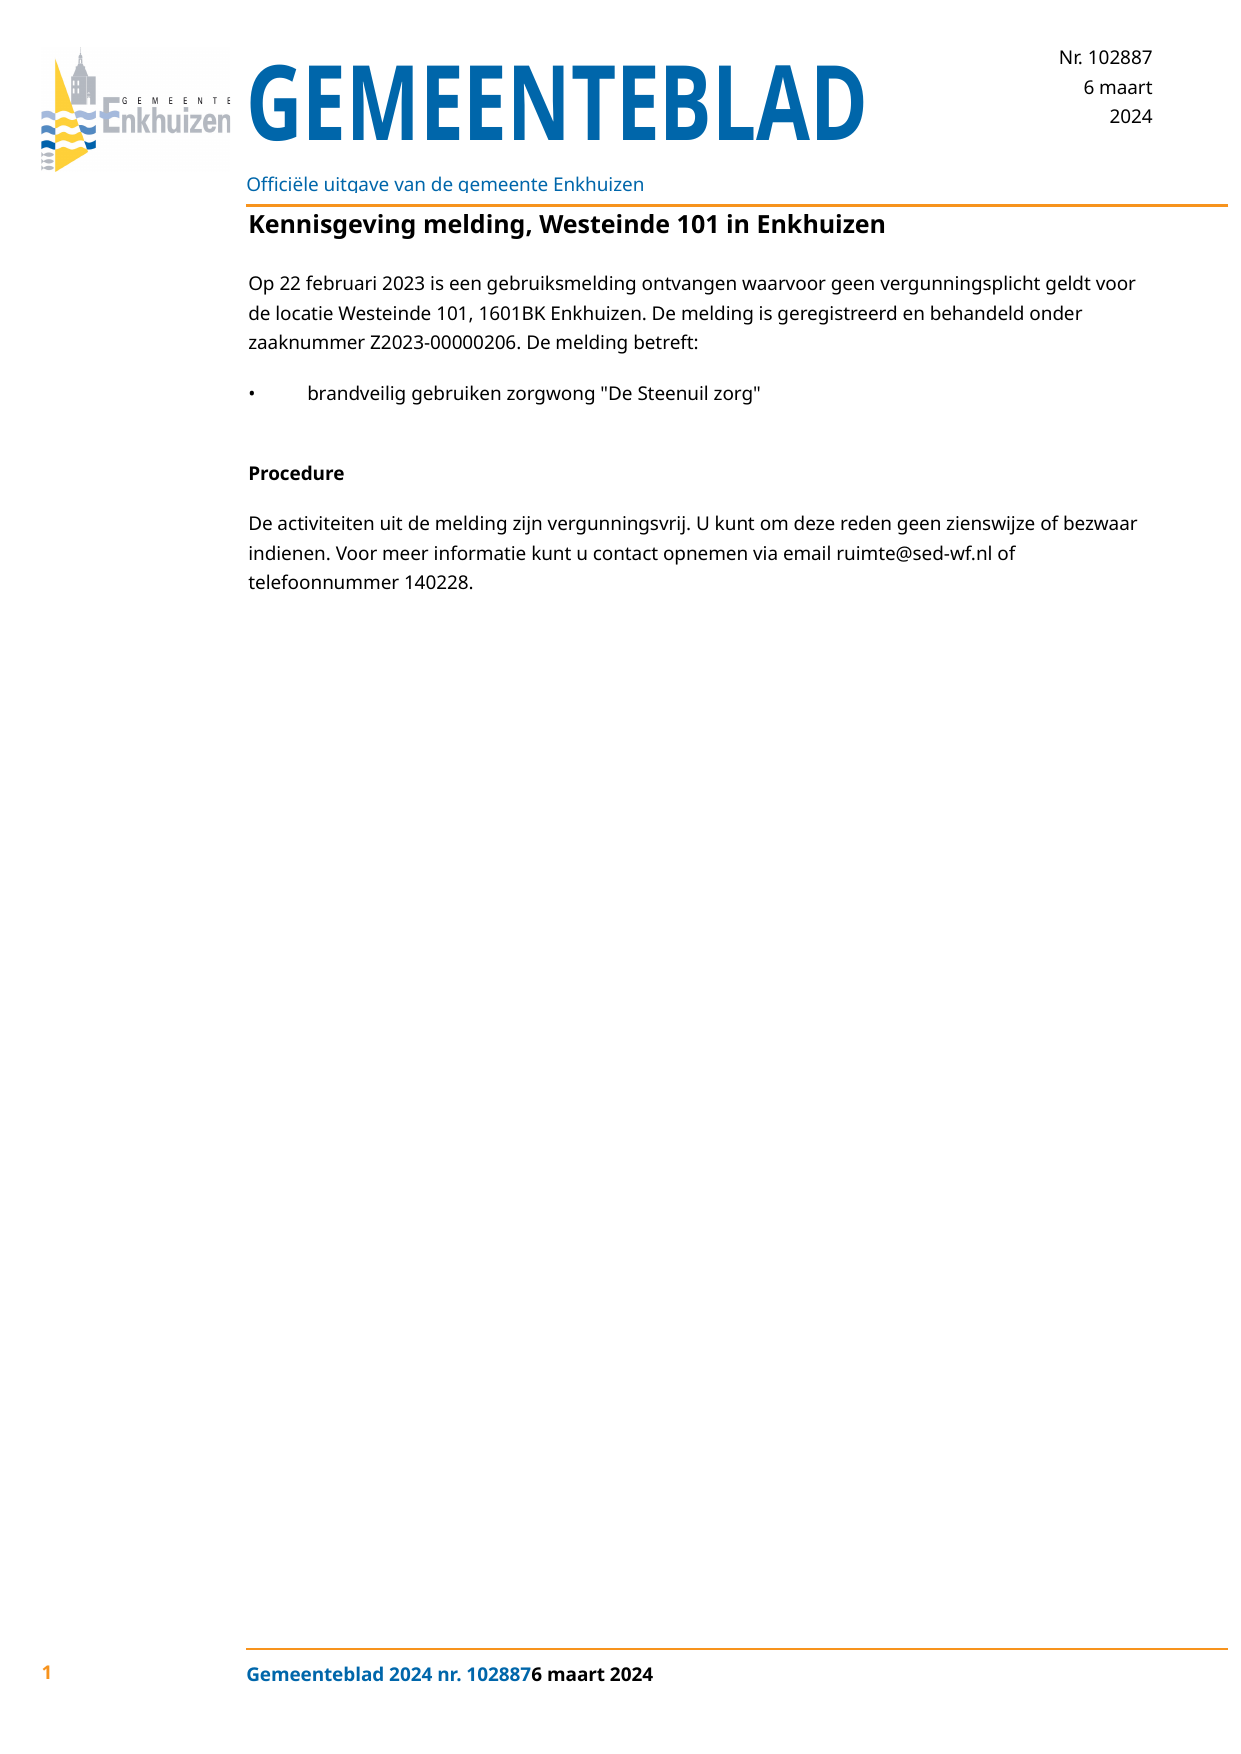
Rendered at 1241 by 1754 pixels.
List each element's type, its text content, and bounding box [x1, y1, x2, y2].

text Kennisgeving melding, Westeinde 101 in Enkhuizen [248, 207, 1152, 241]
picture [41, 47, 231, 172]
text Op 22 februari 2023 is een gebruiksmelding ontvangen waarvoor geen vergunningsplicht geldt voor de locatie Westeinde 101, 1601BK Enkhuizen. De melding is geregistreerd en behandeld onder zaaknummer Z2023-00000206. De melding betreft: [248, 270, 1152, 355]
text De activiteiten uit de melding zijn vergunningsvrij. U kunt om deze reden geen zienswijze of bezwaar indienen. Voor meer informatie kunt u contact opnemen via email ruimte@sed-wf.nl of telefoonnummer 140228. [248, 510, 1152, 595]
text Procedure [248, 460, 1152, 486]
list brandveilig gebruiken zorgwong "De Steenuil zorg" [248, 380, 1152, 406]
